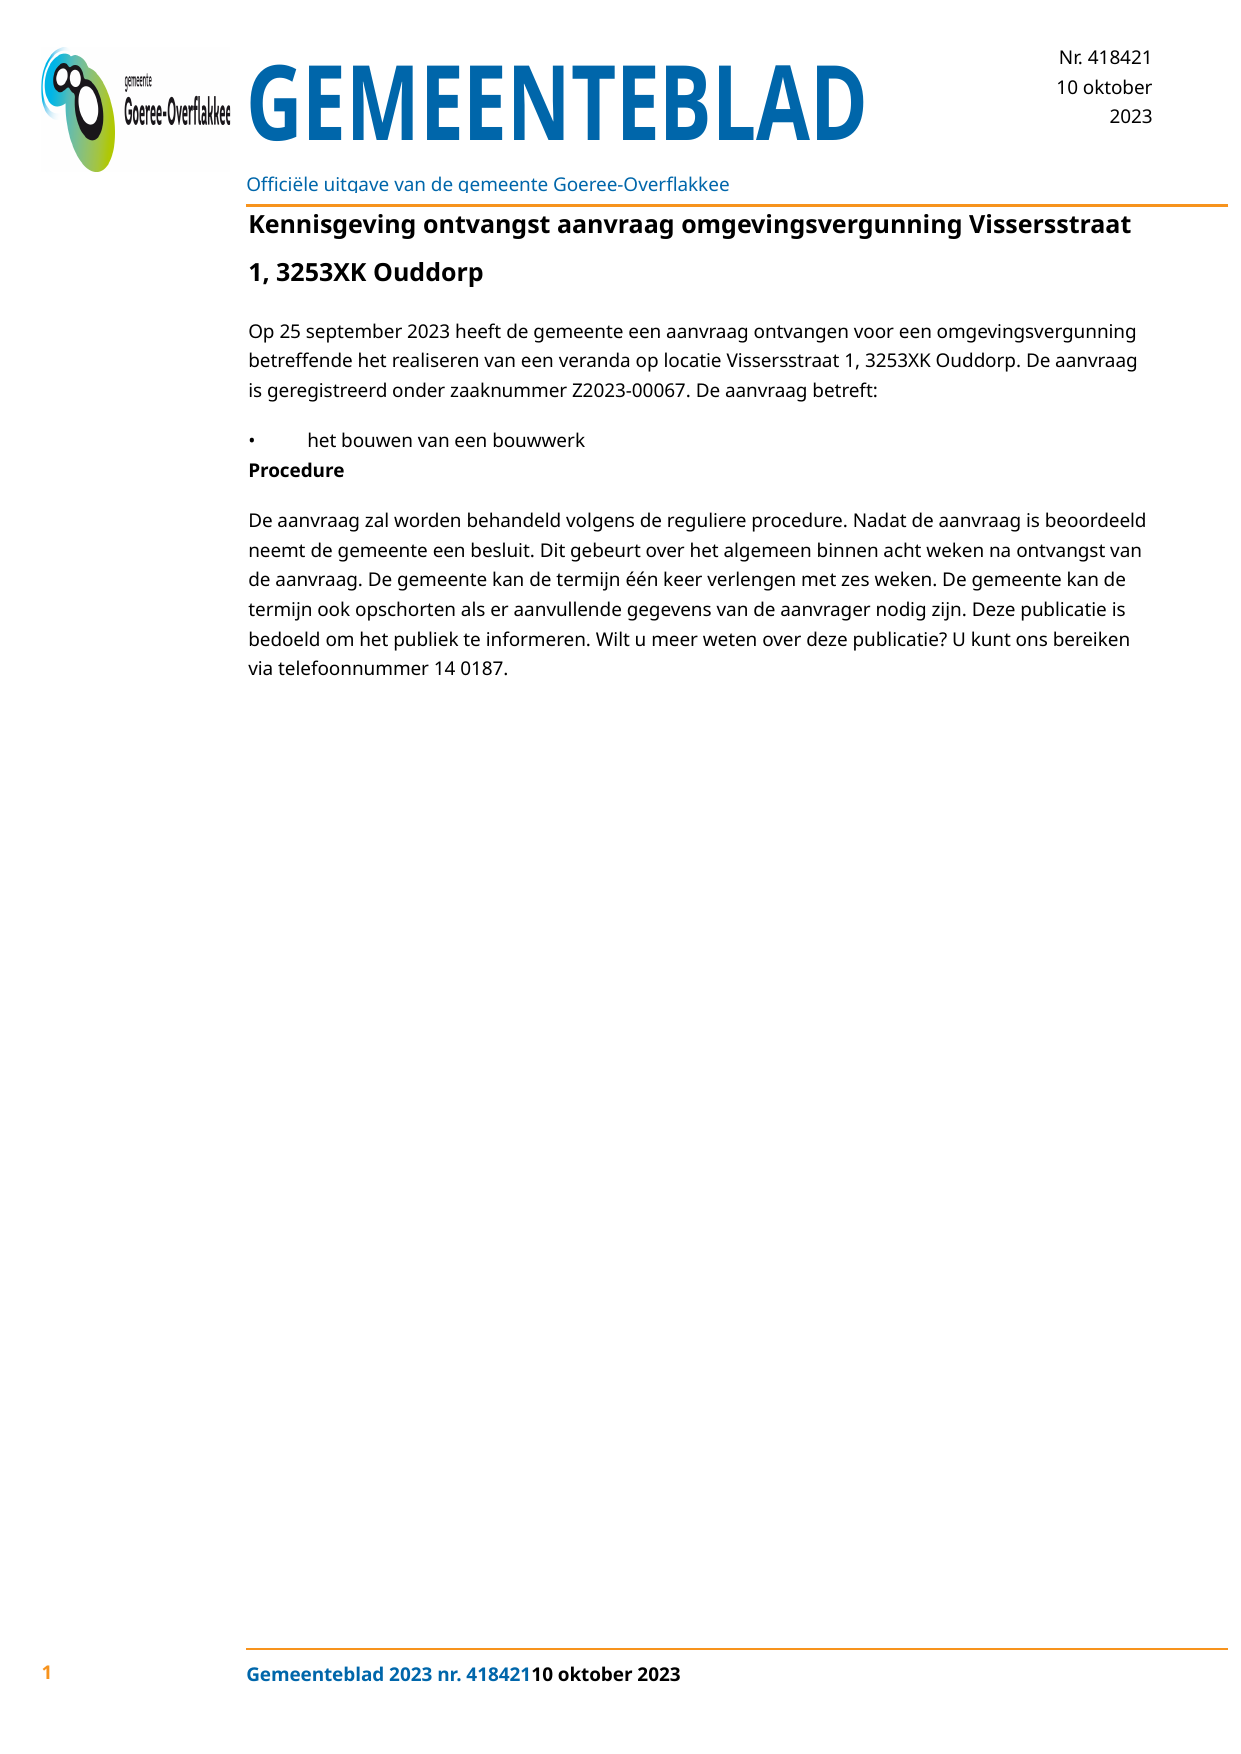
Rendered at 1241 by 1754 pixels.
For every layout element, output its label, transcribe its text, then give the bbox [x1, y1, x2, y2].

text Kennisgeving ontvangst aanvraag omgevingsvergunning Vissersstraat 1, 3253XK Ouddorp [248, 207, 1152, 288]
picture [41, 47, 231, 172]
text De aanvraag zal worden behandeld volgens de reguliere procedure. Nadat de aanvraag is beoordeeld neemt de gemeente een besluit. Dit gebeurt over het algemeen binnen acht weken na ontvangst van de aanvraag. De gemeente kan de termijn één keer verlengen met zes weken. De gemeente kan de termijn ook opschorten als er aanvullende gegevens van de aanvrager nodig zijn. Deze publicatie is bedoeld om het publiek te informeren. Wilt u meer weten over deze publicatie? U kunt ons bereiken via telefoonnummer 14 0187. [248, 507, 1152, 681]
list het bouwen van een bouwwerk [248, 427, 1152, 453]
text Op 25 september 2023 heeft de gemeente een aanvraag ontvangen voor een omgevingsvergunning betreffende het realiseren van een veranda op locatie Vissersstraat 1, 3253XK Ouddorp. De aanvraag is geregistreerd onder zaaknummer Z2023-00067. De aanvraag betreft: [248, 318, 1152, 403]
text Procedure [248, 457, 1152, 483]
